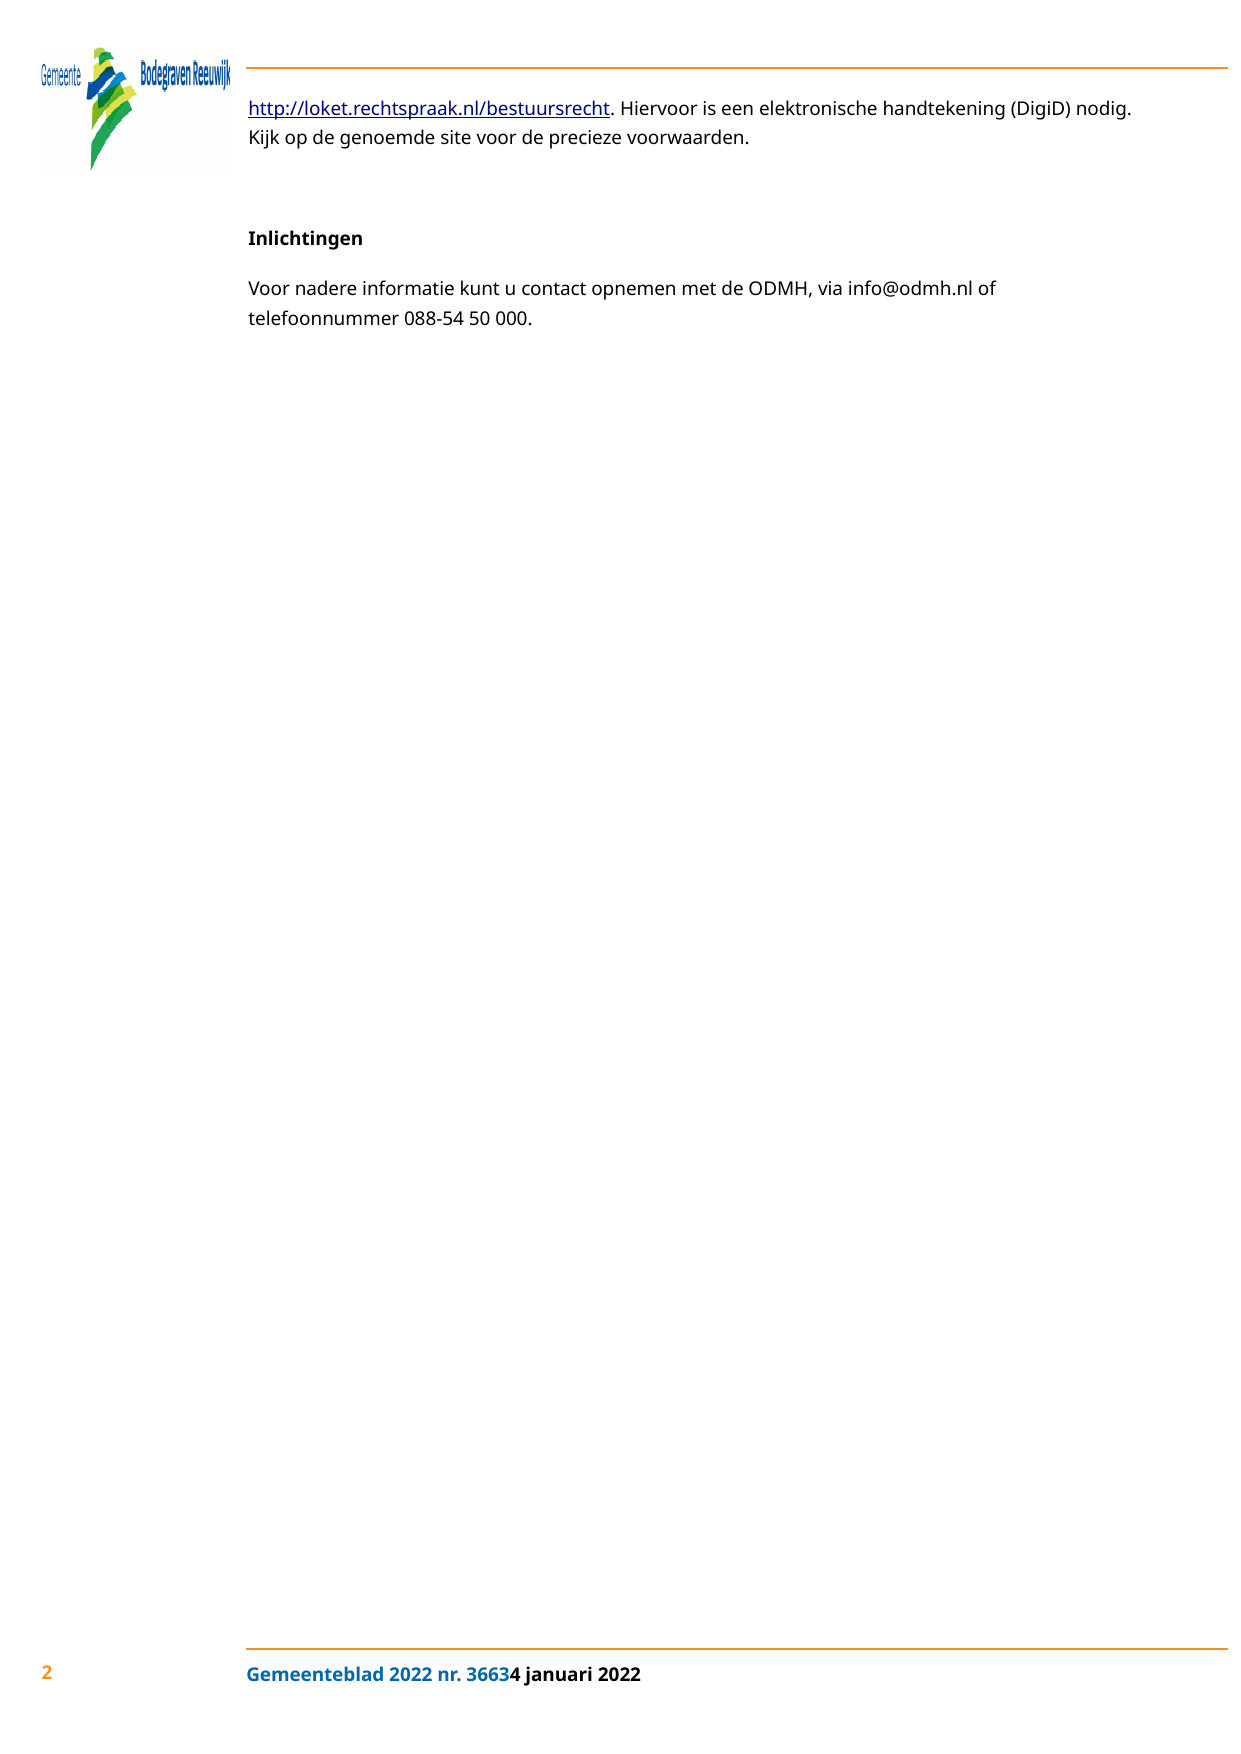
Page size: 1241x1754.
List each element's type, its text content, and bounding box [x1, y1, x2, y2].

text Voor nadere informatie kunt u contact opnemen met de ODMH, via info@odmh.nl of telefoonnummer 088-54 50 000. [248, 276, 1152, 331]
text Inlichtingen [248, 225, 1152, 251]
picture [41, 47, 231, 172]
text http://loket.rechtspraak.nl/bestuursrecht. Hiervoor is een elektronische handtekening (DigiD) nodig. Kijk op de genoemde site voor de precieze voorwaarden. [248, 95, 1152, 150]
